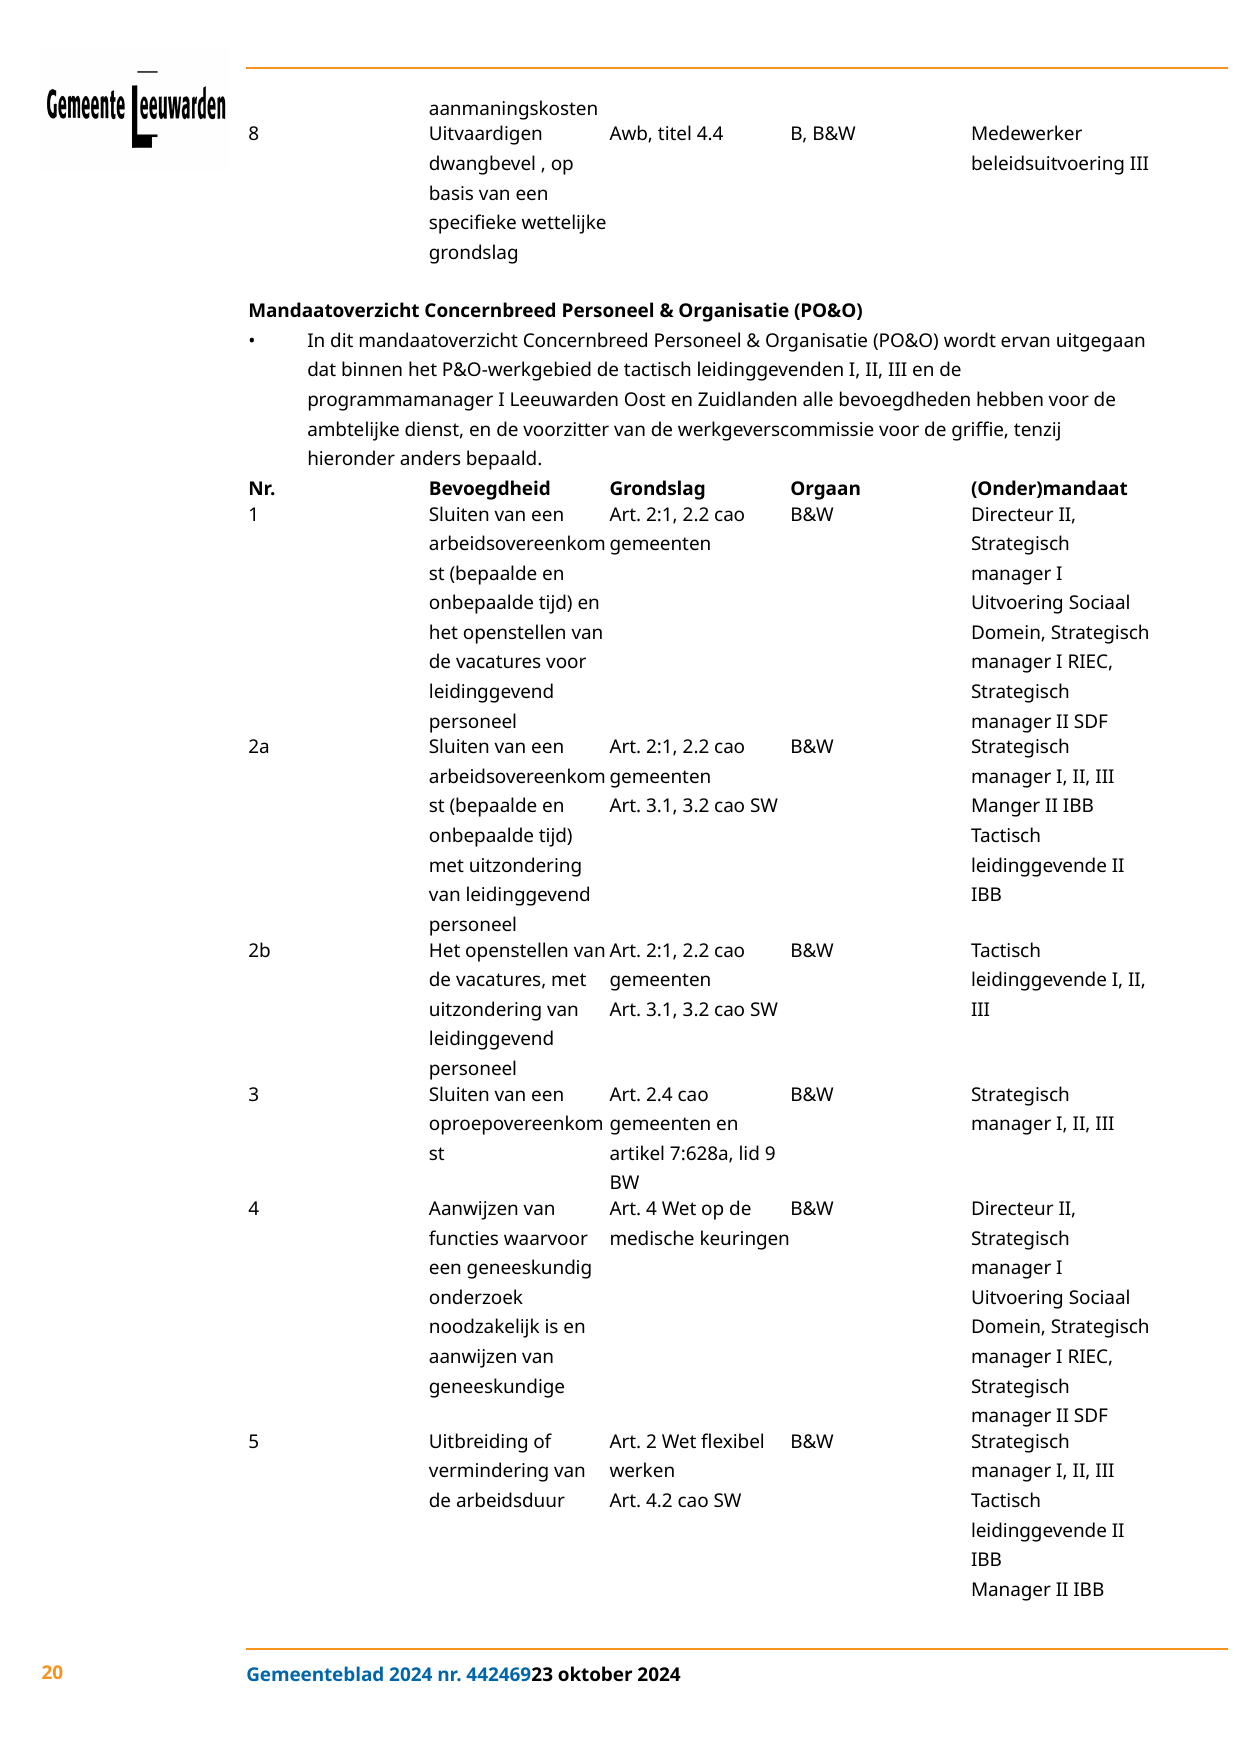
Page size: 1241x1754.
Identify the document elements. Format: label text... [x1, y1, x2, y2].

table_cell Medewerker beleidsuitvoering III [971, 121, 1152, 264]
table_cell Sluiten van een arbeidsovereenkomst (bepaalde en onbepaalde tijd) en het openstellen van de vacatures voor leidinggevend personeel [429, 501, 609, 733]
table_header Orgaan [790, 475, 971, 501]
table_cell B&W [790, 1081, 971, 1195]
table_cell Sluiten van een arbeidsovereenkomst (bepaalde en onbepaalde tijd) met uitzondering van leidinggevend personeel [429, 734, 609, 937]
table_cell B&W [790, 1195, 971, 1428]
table_cell Art. 2 Wet flexibel werken Art. 4.2 cao SW [609, 1428, 790, 1602]
table_cell B&W [790, 1428, 971, 1602]
table_cell Sluiten van een oproepovereenkomst [429, 1081, 609, 1195]
table_cell Het openstellen van de vacatures, met uitzondering van leidinggevend personeel [429, 937, 609, 1081]
table_cell 2b [248, 937, 429, 1081]
table_cell 5 [248, 1428, 429, 1602]
table_cell Directeur II, Strategisch manager I Uitvoering Sociaal Domein, Strategisch manager I RIEC, Strategisch manager II SDF [971, 501, 1152, 733]
table_cell Art. 2:1, 2.2 cao gemeenten Art. 3.1, 3.2 cao SW [609, 734, 790, 937]
table_cell B&W [790, 501, 971, 733]
table_cell B&W [790, 734, 971, 937]
table_cell [609, 95, 790, 121]
table_cell Uitvaardigen dwangbevel , op basis van een specifieke wettelijke grondslag [429, 121, 609, 264]
table_cell 8 [248, 121, 429, 264]
table_header Bevoegdheid [429, 475, 609, 501]
table_header Nr. [248, 475, 429, 501]
table_cell 4 [248, 1195, 429, 1428]
table_cell B&W [790, 937, 971, 1081]
table_cell aanmaningskosten [429, 95, 609, 121]
table_cell Uitbreiding of vermindering van de arbeidsduur [429, 1428, 609, 1602]
table_cell Art. 4 Wet op de medische keuringen [609, 1195, 790, 1428]
table_cell [248, 95, 429, 121]
table_cell Art. 2:1, 2.2 cao gemeenten Art. 3.1, 3.2 cao SW [609, 937, 790, 1081]
table_cell Awb, titel 4.4 [609, 121, 790, 264]
table_cell Tactisch leidinggevende I, II, III [971, 937, 1152, 1081]
table_cell [790, 95, 971, 121]
table_cell Strategisch manager I, II, III Tactisch leidinggevende II IBB Manager II IBB [971, 1428, 1152, 1602]
table_cell [971, 95, 1152, 121]
table_header Grondslag [609, 475, 790, 501]
table_cell Directeur II, Strategisch manager I Uitvoering Sociaal Domein, Strategisch manager I RIEC, Strategisch manager II SDF [971, 1195, 1152, 1428]
text Mandaatoverzicht Concernbreed Personeel & Organisatie (PO&O) [248, 297, 1152, 323]
table_cell Strategisch manager I, II, III [971, 1081, 1152, 1195]
table_cell 3 [248, 1081, 429, 1195]
table_cell Strategisch manager I, II, III Manger II IBB Tactisch leidinggevende II IBB [971, 734, 1152, 937]
table_header (Onder)mandaat [971, 475, 1152, 501]
table_cell Art. 2:1, 2.2 cao gemeenten [609, 501, 790, 733]
list In dit mandaatoverzicht Concernbreed Personeel & Organisatie (PO&O) wordt ervan uitgegaan dat binnen het P&O-werkgebied de tactisch leidinggevenden I, II, III en de programmamanager I Leeuwarden Oost en Zuidlanden alle bevoegdheden hebben voor de ambtelijke dienst, en de voorzitter van de werkgeverscommissie voor de griffie, tenzij hieronder anders bepaald. [248, 327, 1152, 471]
table_cell 1 [248, 501, 429, 733]
table_cell 2a [248, 734, 429, 937]
table_cell Aanwijzen van functies waarvoor een geneeskundig onderzoek noodzakelijk is en aanwijzen van geneeskundige [429, 1195, 609, 1428]
picture [41, 47, 231, 172]
table_cell B, B&W [790, 121, 971, 264]
table_cell Art. 2.4 cao gemeenten en artikel 7:628a, lid 9 BW [609, 1081, 790, 1195]
